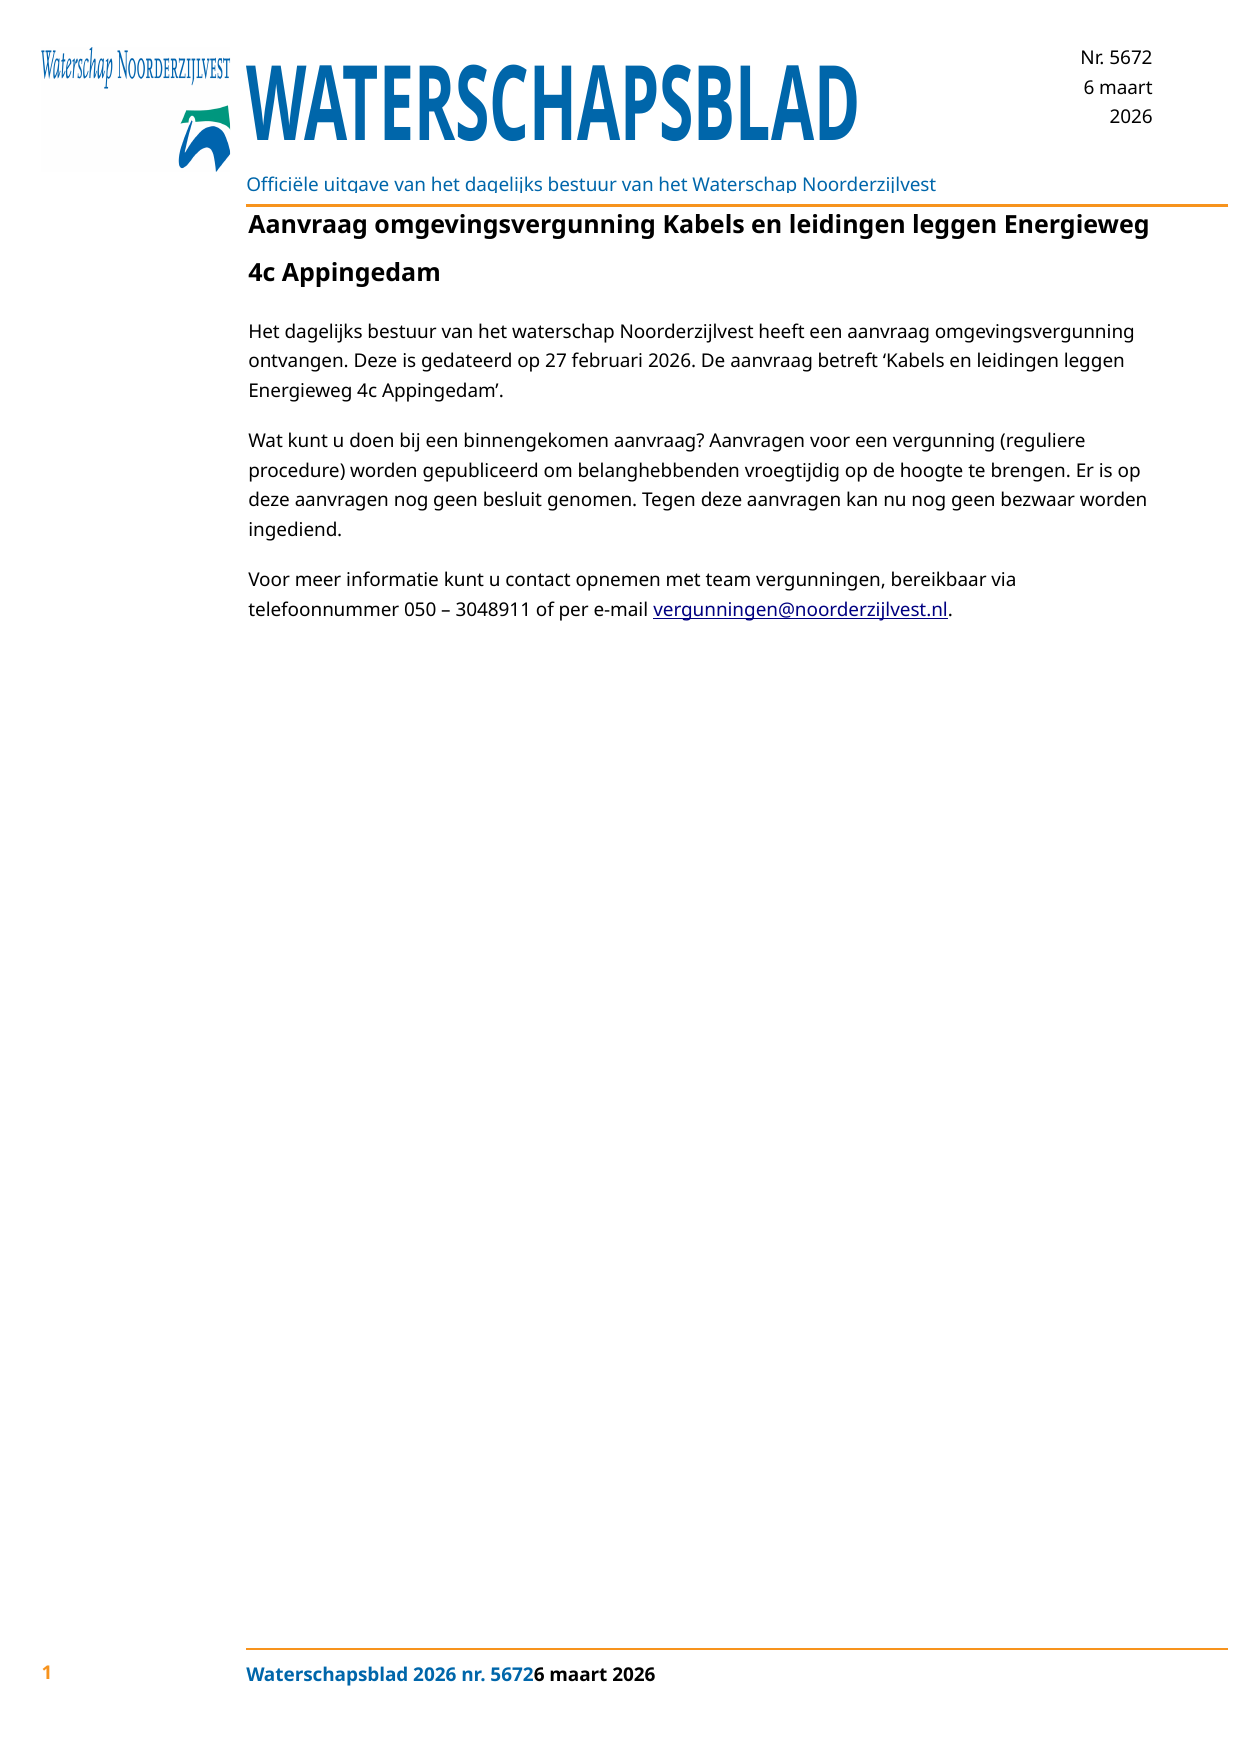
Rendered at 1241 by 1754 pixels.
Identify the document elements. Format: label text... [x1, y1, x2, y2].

text Wat kunt u doen bij een binnengekomen aanvraag? Aanvragen voor een vergunning (reguliere procedure) worden gepubliceerd om belanghebbenden vroegtijdig op de hoogte te brengen. Er is op deze aanvragen nog geen besluit genomen. Tegen deze aanvragen kan nu nog geen bezwaar worden ingediend. [248, 427, 1152, 542]
picture [41, 47, 231, 172]
text Voor meer informatie kunt u contact opnemen met team vergunningen, bereikbaar via telefoonnummer 050 – 3048911 of per e-mail vergunningen@noorderzijlvest.nl. [248, 567, 1152, 622]
text Het dagelijks bestuur van het waterschap Noorderzijlvest heeft een aanvraag omgevingsvergunning ontvangen. Deze is gedateerd op 27 februari 2026. De aanvraag betreft ‘Kabels en leidingen leggen Energieweg 4c Appingedam’. [248, 318, 1152, 403]
text Aanvraag omgevingsvergunning Kabels en leidingen leggen Energieweg 4c Appingedam [248, 207, 1152, 288]
